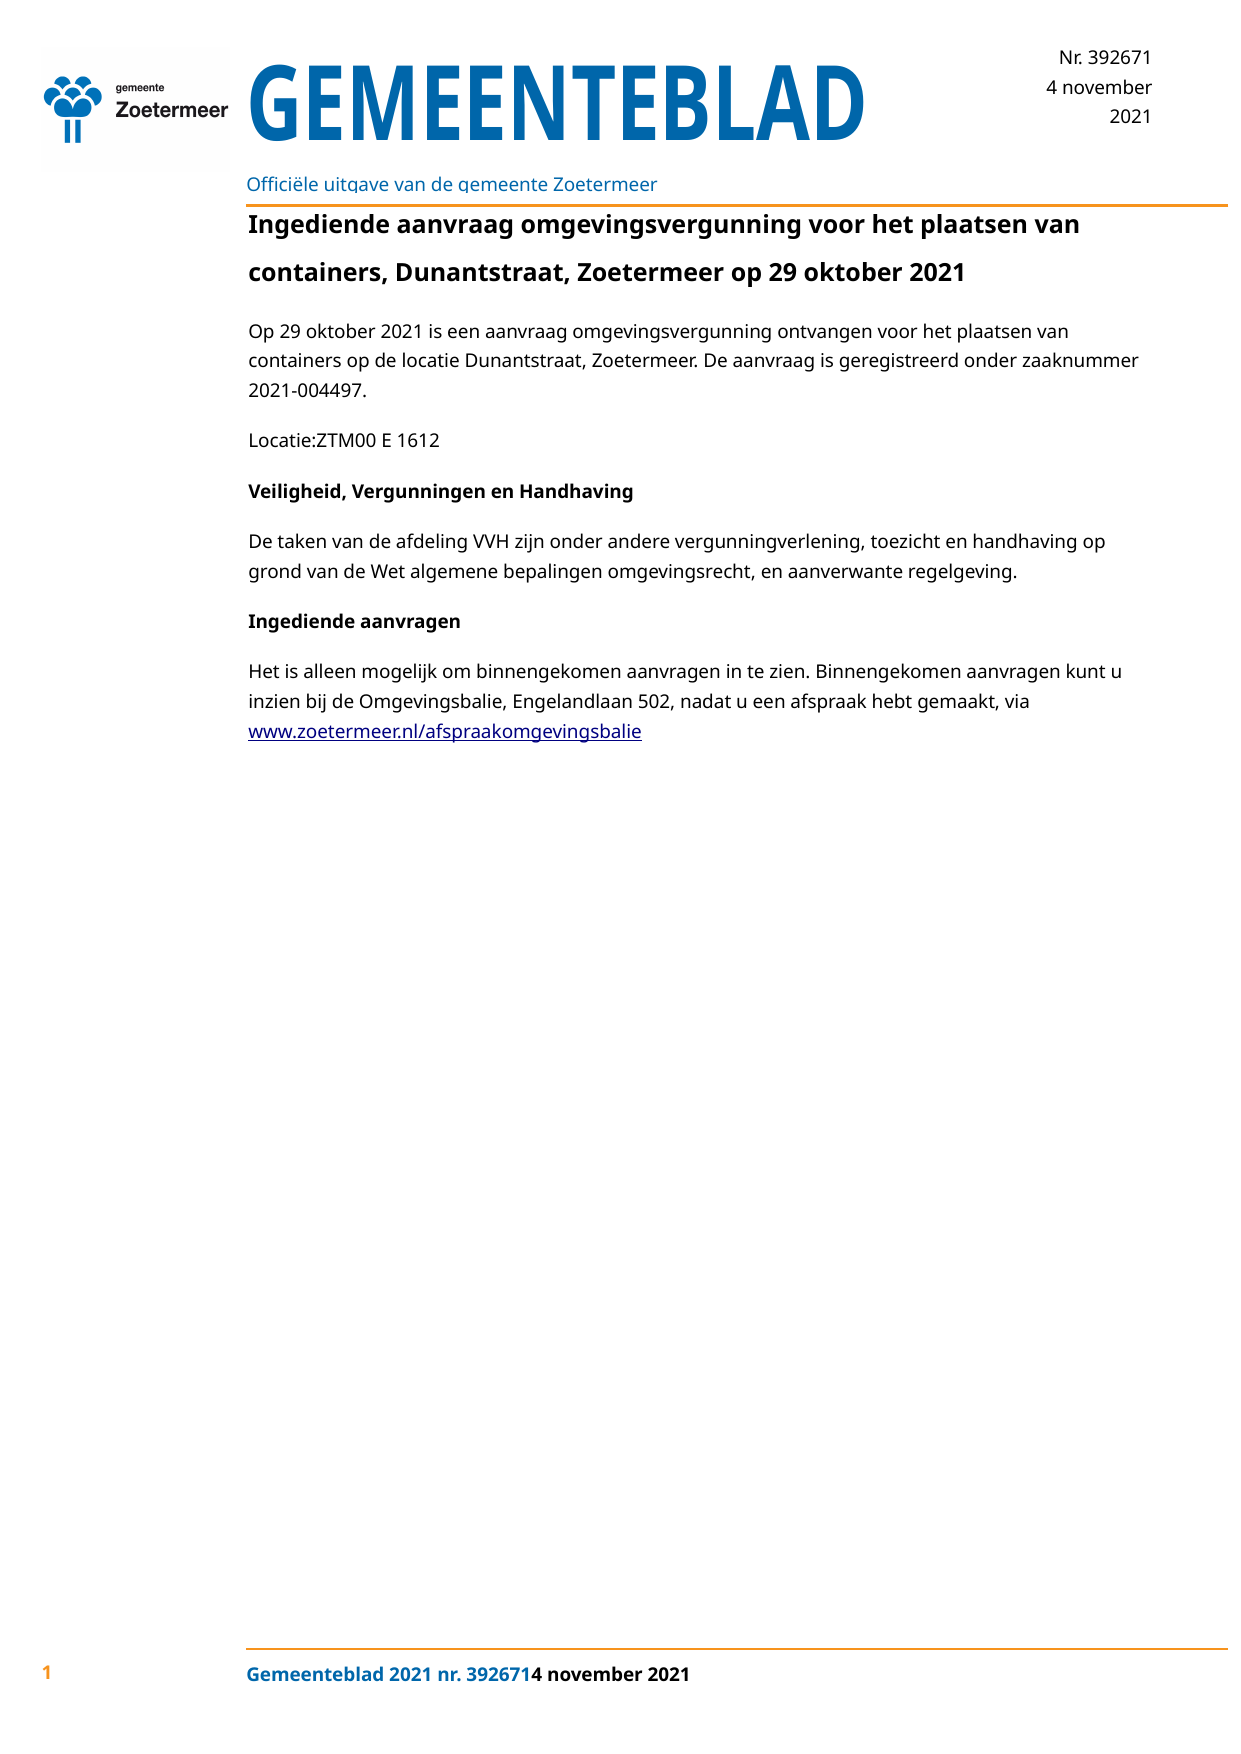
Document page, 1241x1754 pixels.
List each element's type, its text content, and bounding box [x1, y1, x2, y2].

text De taken van de afdeling VVH zijn onder andere vergunningverlening, toezicht en handhaving op grond van de Wet algemene bepalingen omgevingsrecht, en aanverwante regelgeving. [248, 528, 1152, 584]
text Ingediende aanvraag omgevingsvergunning voor het plaatsen van containers, Dunantstraat, Zoetermeer op 29 oktober 2021 [248, 207, 1152, 288]
text Locatie:ZTM00 E 1612 [248, 427, 1152, 453]
text Op 29 oktober 2021 is een aanvraag omgevingsvergunning ontvangen voor het plaatsen van containers op de locatie Dunantstraat, Zoetermeer. De aanvraag is geregistreerd onder zaaknummer 2021-004497. [248, 318, 1152, 403]
text Veiligheid, Vergunningen en Handhaving [248, 478, 1152, 504]
picture [41, 47, 231, 172]
text Het is alleen mogelijk om binnengekomen aanvragen in te zien. Binnengekomen aanvragen kunt u inzien bij de Omgevingsbalie, Engelandlaan 502, nadat u een afspraak hebt gemaakt, via www.zoetermeer.nl/afspraakomgevingsbalie [248, 659, 1152, 744]
text Ingediende aanvragen [248, 608, 1152, 634]
